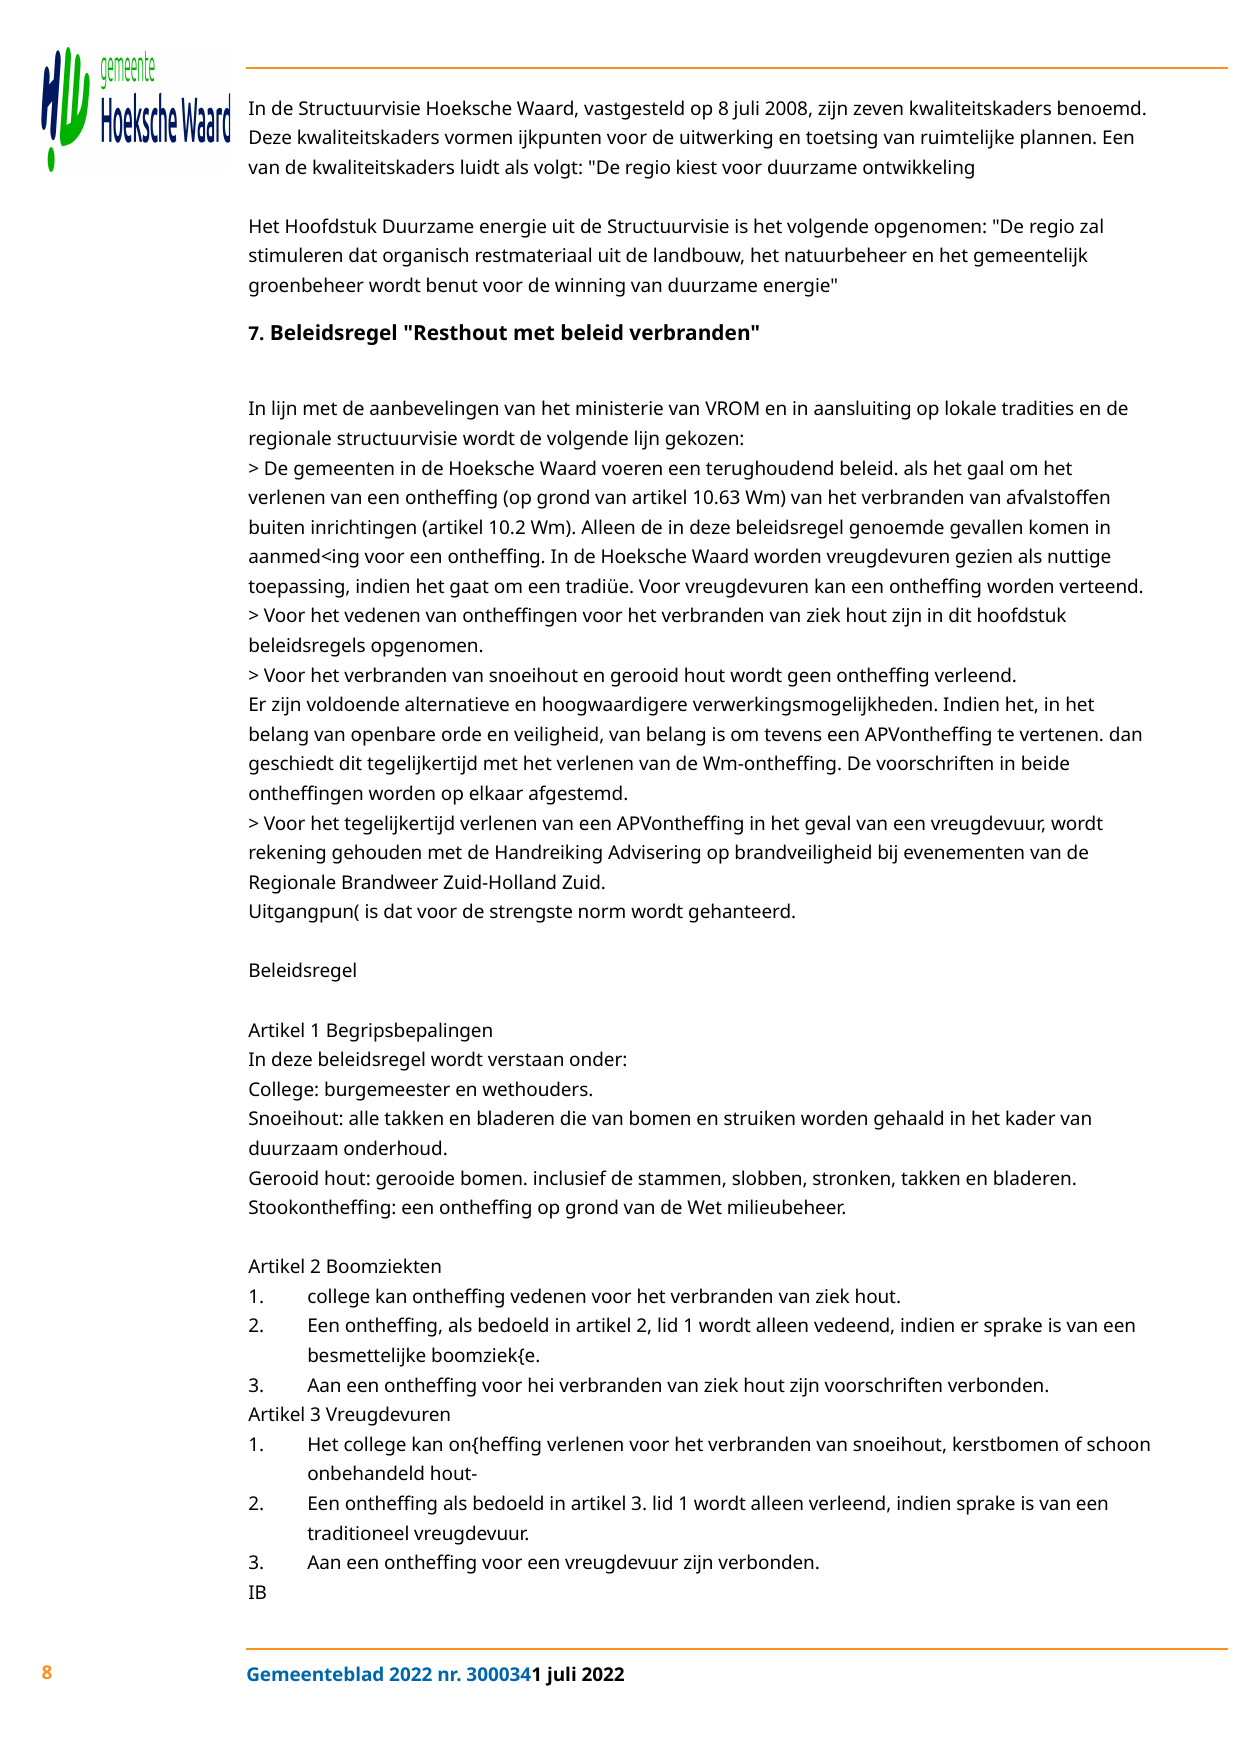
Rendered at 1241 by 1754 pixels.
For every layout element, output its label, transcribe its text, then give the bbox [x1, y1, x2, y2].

text Er zijn voldoende alternatieve en hoogwaardigere verwerkingsmogelijkheden. Indien het, in het belang van openbare orde en veiligheid, van belang is om tevens een APVontheffing te vertenen. dan geschiedt dit tegelijkertijd met het verlenen van de Wm-ontheffing. De voorschriften in beide ontheffingen worden op elkaar afgestemd. [248, 691, 1152, 806]
text 7. Beleidsregel "Resthout met beleid verbranden" [248, 318, 1152, 346]
text Artikel 2 Boomziekten [248, 1253, 1152, 1279]
list Het college kan on{heffing verlenen voor het verbranden van snoeihout, kerstbomen of schoon onbehandeld hout- [248, 1431, 1152, 1486]
text > Voor het vedenen van ontheffingen voor het verbranden van ziek hout zijn in dit hoofdstuk beleidsregels opgenomen. [248, 603, 1152, 658]
text IB [248, 1579, 1152, 1605]
list Aan een ontheffing voor hei verbranden van ziek hout zijn voorschriften verbonden. [248, 1372, 1152, 1398]
text Uitgangpun( is dat voor de strengste norm wordt gehanteerd. [248, 898, 1152, 924]
text College: burgemeester en wethouders. [248, 1076, 1152, 1102]
text > Voor het tegelijkertijd verlenen van een APVontheffing in het geval van een vreugdevuur, wordt rekening gehouden met de Handreiking Advisering op brandveiligheid bij evenementen van de Regionale Brandweer Zuid-Holland Zuid. [248, 810, 1152, 895]
list Aan een ontheffing voor een vreugdevuur zijn verbonden. [248, 1549, 1152, 1575]
list Een ontheffing als bedoeld in artikel 3. lid 1 wordt alleen verleend, indien sprake is van een traditioneel vreugdevuur. [248, 1490, 1152, 1546]
text Snoeihout: alle takken en bladeren die van bomen en struiken worden gehaald in het kader van duurzaam onderhoud. [248, 1106, 1152, 1161]
text Het Hoofdstuk Duurzame energie uit de Structuurvisie is het volgende opgenomen: "De regio zal stimuleren dat organisch restmateriaal uit de landbouw, het natuurbeheer en het gemeentelijk groenbeheer wordt benut voor de winning van duurzame energie" [248, 213, 1152, 298]
text In lijn met de aanbevelingen van het ministerie van VROM en in aansluiting op lokale tradities en de regionale structuurvisie wordt de volgende lijn gekozen: [248, 396, 1152, 451]
list college kan ontheffing vedenen voor het verbranden van ziek hout. [248, 1283, 1152, 1309]
text In de Structuurvisie Hoeksche Waard, vastgesteld op 8 juli 2008, zijn zeven kwaliteitskaders benoemd. Deze kwaliteitskaders vormen ijkpunten voor de uitwerking en toetsing van ruimtelijke plannen. Een van de kwaliteitskaders luidt als volgt: "De regio kiest voor duurzame ontwikkeling [248, 95, 1152, 180]
picture [41, 47, 231, 172]
text > De gemeenten in de Hoeksche Waard voeren een terughoudend beleid. als het gaal om het verlenen van een ontheffing (op grond van artikel 10.63 Wm) van het verbranden van afvalstoffen buiten inrichtingen (artikel 10.2 Wm). Alleen de in deze beleidsregel genoemde gevallen komen in aanmed<ing voor een ontheffing. In de Hoeksche Waard worden vreugdevuren gezien als nuttige toepassing, indien het gaat om een tradiüe. Voor vreugdevuren kan een ontheffing worden verteend. [248, 455, 1152, 599]
text Beleidsregel [248, 958, 1152, 983]
list Een ontheffing, als bedoeld in artikel 2, lid 1 wordt alleen vedeend, indien er sprake is van een besmettelijke boomziek{e. [248, 1313, 1152, 1368]
text Artikel 1 Begripsbepalingen [248, 1017, 1152, 1043]
text In deze beleidsregel wordt verstaan onder: [248, 1046, 1152, 1072]
text Artikel 3 Vreugdevuren [248, 1401, 1152, 1427]
text Gerooid hout: gerooide bomen. inclusief de stammen, slobben, stronken, takken en bladeren. Stookontheffing: een ontheffing op grond van de Wet milieubeheer. [248, 1165, 1152, 1220]
text > Voor het verbranden van snoeihout en gerooid hout wordt geen ontheffing verleend. [248, 662, 1152, 688]
